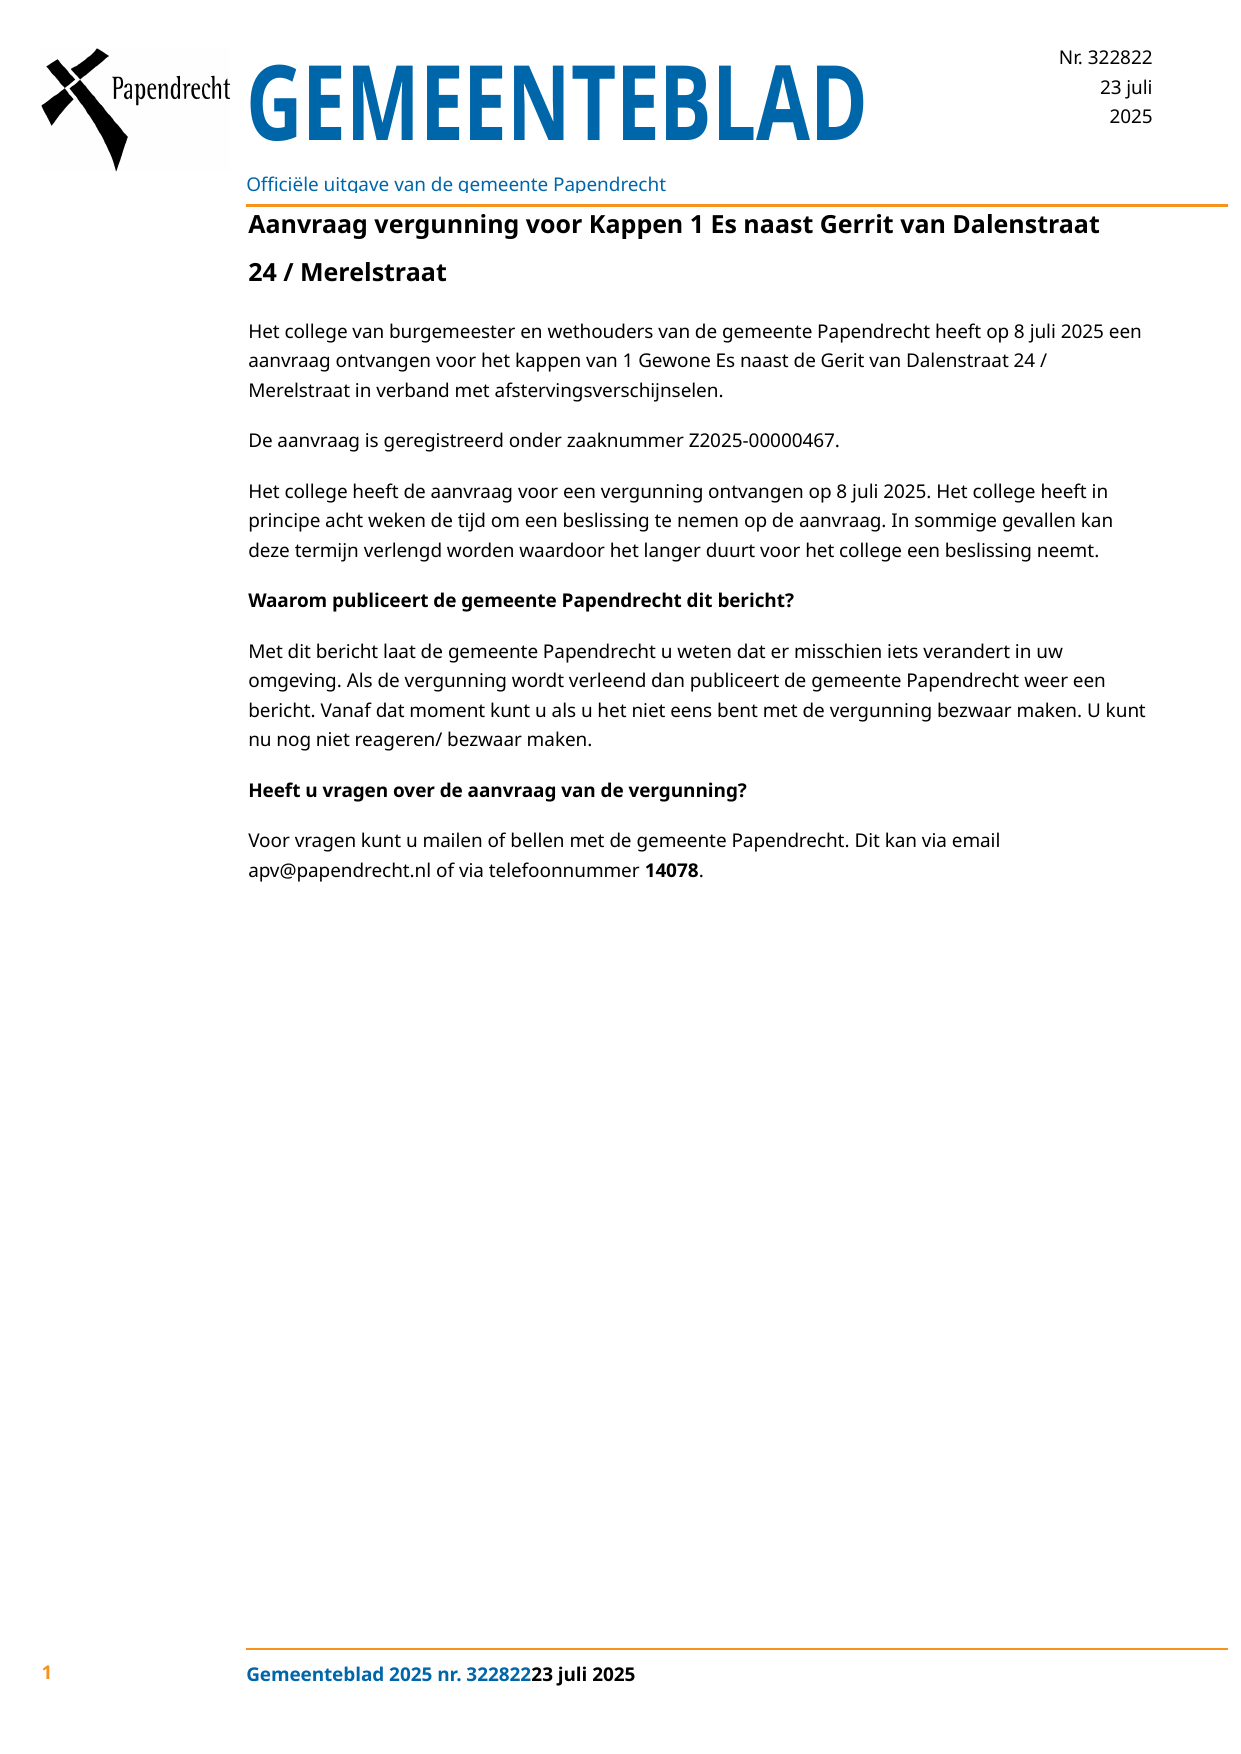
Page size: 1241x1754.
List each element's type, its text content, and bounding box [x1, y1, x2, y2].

text Het college van burgemeester en wethouders van de gemeente Papendrecht heeft op 8 juli 2025 een aanvraag ontvangen voor het kappen van 1 Gewone Es naast de Gerit van Dalenstraat 24 / Merelstraat in verband met afstervingsverschijnselen. [248, 318, 1152, 403]
text Voor vragen kunt u mailen of bellen met de gemeente Papendrecht. Dit kan via email apv@papendrecht.nl of via telefoonnummer 14078. [248, 827, 1152, 883]
text Heeft u vragen over de aanvraag van de vergunning? [248, 777, 1152, 803]
picture [41, 47, 231, 172]
text Waarom publiceert de gemeente Papendrecht dit bericht? [248, 587, 1152, 613]
text Met dit bericht laat de gemeente Papendrecht u weten dat er misschien iets verandert in uw omgeving. Als de vergunning wordt verleend dan publiceert de gemeente Papendrecht weer een bericht. Vanaf dat moment kunt u als u het niet eens bent met de vergunning bezwaar maken. U kunt nu nog niet reageren/ bezwaar maken. [248, 638, 1152, 752]
text De aanvraag is geregistreerd onder zaaknummer Z2025-00000467. [248, 427, 1152, 453]
text Het college heeft de aanvraag voor een vergunning ontvangen op 8 juli 2025. Het college heeft in principe acht weken de tijd om een beslissing te nemen op de aanvraag. In sommige gevallen kan deze termijn verlengd worden waardoor het langer duurt voor het college een beslissing neemt. [248, 478, 1152, 563]
text Aanvraag vergunning voor Kappen 1 Es naast Gerrit van Dalenstraat 24 / Merelstraat [248, 207, 1152, 288]
